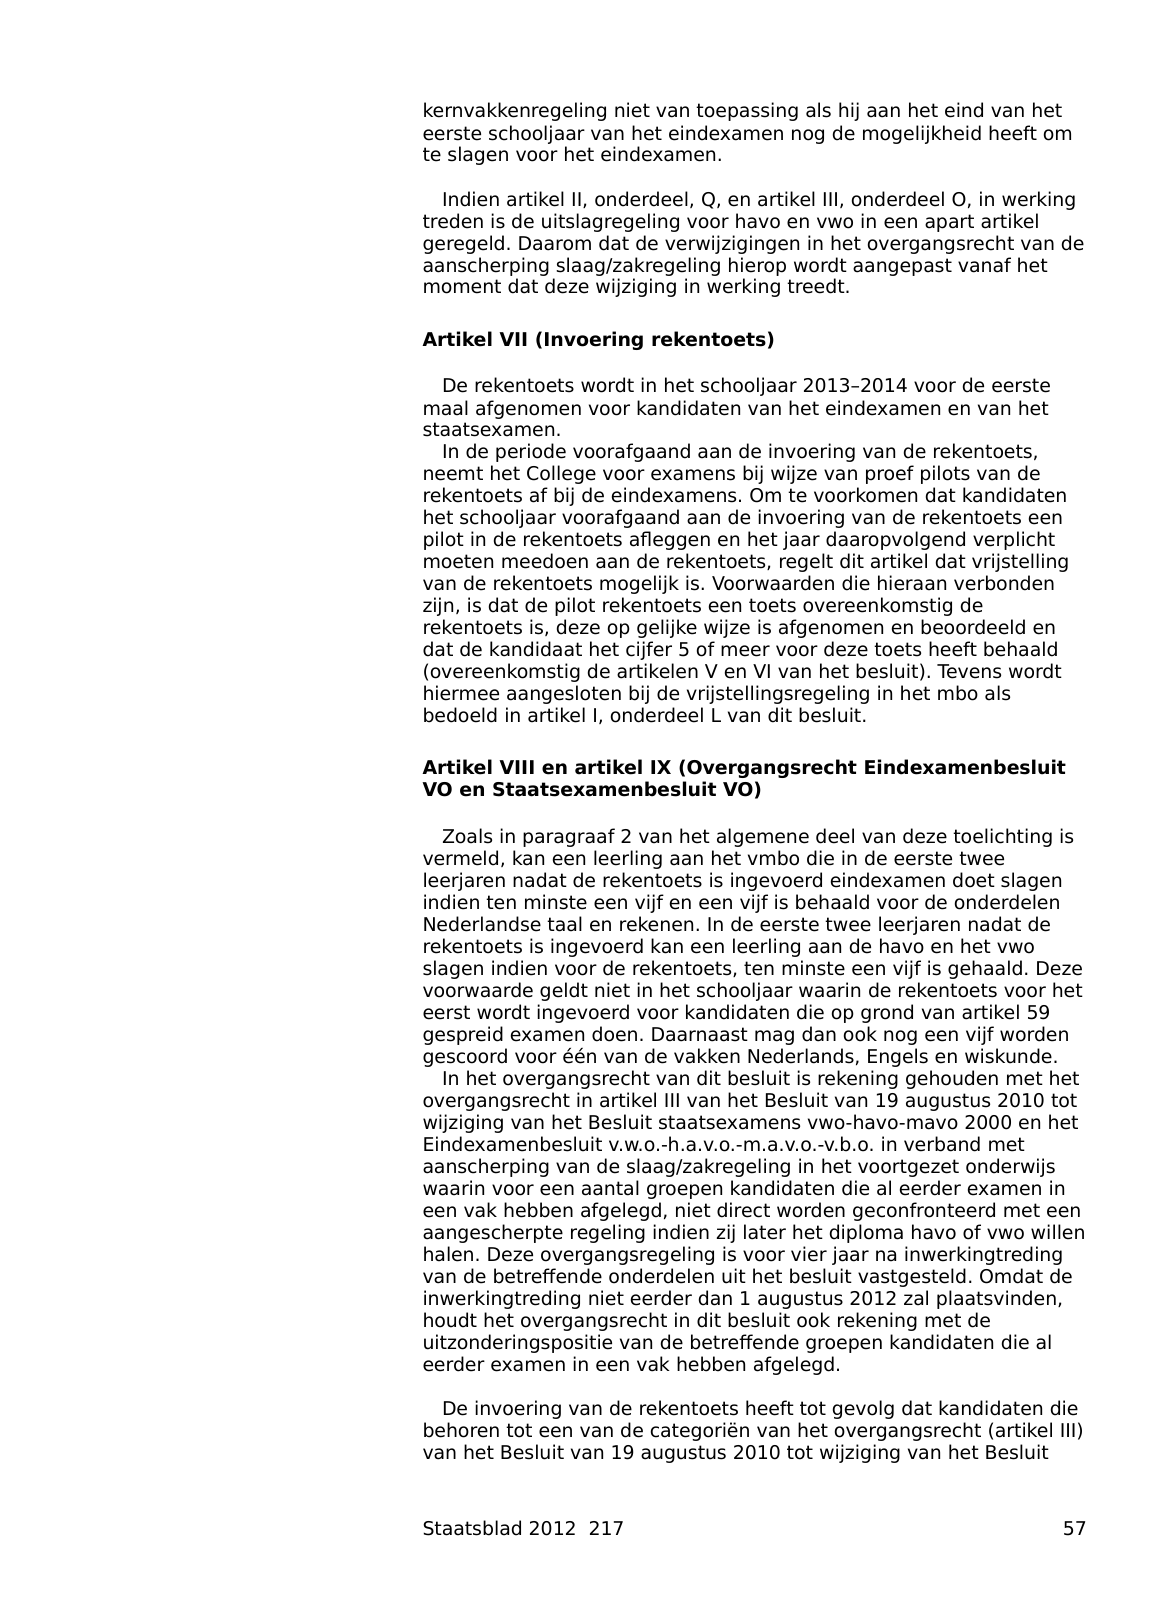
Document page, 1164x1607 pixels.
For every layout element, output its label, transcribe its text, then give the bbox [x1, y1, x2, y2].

text In de periode voorafgaand aan de invoering van de rekentoets, neemt het College voor examens bij wijze van proef pilots van de rekentoets af bij de eindexamens. Om te voorkomen dat kandidaten het schooljaar voorafgaand aan de invoering van de rekentoets een pilot in de rekentoets afleggen en het jaar daaropvolgend verplicht moeten meedoen aan de rekentoets, regelt dit artikel dat vrijstelling van de rekentoets mogelijk is. Voorwaarden die hieraan verbonden zijn, is dat de pilot rekentoets een toets overeenkomstig de rekentoets is, deze op gelijke wijze is afgenomen en beoordeeld en dat de kandidaat het cijfer 5 of meer voor deze toets heeft behaald (overeenkomstig de artikelen V en VI van het besluit). Tevens wordt hiermee aangesloten bij de vrijstellingsregeling in het mbo als bedoeld in artikel I, onderdeel L van dit besluit. [422, 441, 1087, 727]
subtitle Artikel VII (Invoering rekentoets) [422, 328, 1087, 350]
text De invoering van de rekentoets heeft tot gevolg dat kandidaten die behoren tot een van de categoriën van het overgangsrecht (artikel III) van het Besluit van 19 augustus 2010 tot wijziging van het Besluit [422, 1398, 1087, 1464]
text Zoals in paragraaf 2 van het algemene deel van deze toelichting is vermeld, kan een leerling aan het vmbo die in de eerste twee leerjaren nadat de rekentoets is ingevoerd eindexamen doet slagen indien ten minste een vijf en een vijf is behaald voor de onderdelen Nederlandse taal en rekenen. In de eerste twee leerjaren nadat de rekentoets is ingevoerd kan een leerling aan de havo en het vwo slagen indien voor de rekentoets, ten minste een vijf is gehaald. Deze voorwaarde geldt niet in het schooljaar waarin de rekentoets voor het eerst wordt ingevoerd voor kandidaten die op grond van artikel 59 gespreid examen doen. Daarnaast mag dan ook nog een vijf worden gescoord voor één van de vakken Nederlands, Engels en wiskunde. [422, 826, 1087, 1068]
text Indien artikel II, onderdeel, Q, en artikel III, onderdeel O, in werking treden is de uitslagregeling voor havo en vwo in een apart artikel geregeld. Daarom dat de verwijzigingen in het overgangsrecht van de aanscherping slaag/zakregeling hierop wordt aangepast vanaf het moment dat deze wijziging in werking treedt. [422, 188, 1087, 298]
text kernvakkenregeling niet van toepassing als hij aan het eind van het eerste schooljaar van het eindexamen nog de mogelijkheid heeft om te slagen voor het eindexamen. [422, 100, 1087, 166]
subtitle Artikel VIII en artikel IX (Overgangsrecht Eindexamenbesluit VO en Staatsexamenbesluit VO) [422, 757, 1087, 801]
text In het overgangsrecht van dit besluit is rekening gehouden met het overgangsrecht in artikel III van het Besluit van 19 augustus 2010 tot wijziging van het Besluit staatsexamens vwo-havo-mavo 2000 en het Eindexamenbesluit v.w.o.-h.a.v.o.-m.a.v.o.-v.b.o. in verband met aanscherping van de slaag/zakregeling in het voortgezet onderwijs waarin voor een aantal groepen kandidaten die al eerder examen in een vak hebben afgelegd, niet direct worden geconfronteerd met een aangescherpte regeling indien zij later het diploma havo of vwo willen halen. Deze overgangsregeling is voor vier jaar na inwerkingtreding van de betreffende onderdelen uit het besluit vastgesteld. Omdat de inwerkingtreding niet eerder dan 1 augustus 2012 zal plaatsvinden, houdt het overgangsrecht in dit besluit ook rekening met de uitzonderingspositie van de betreffende groepen kandidaten die al eerder examen in een vak hebben afgelegd. [422, 1068, 1087, 1376]
text De rekentoets wordt in het schooljaar 2013–2014 voor de eerste maal afgenomen voor kandidaten van het eindexamen en van het staatsexamen. [422, 375, 1087, 441]
